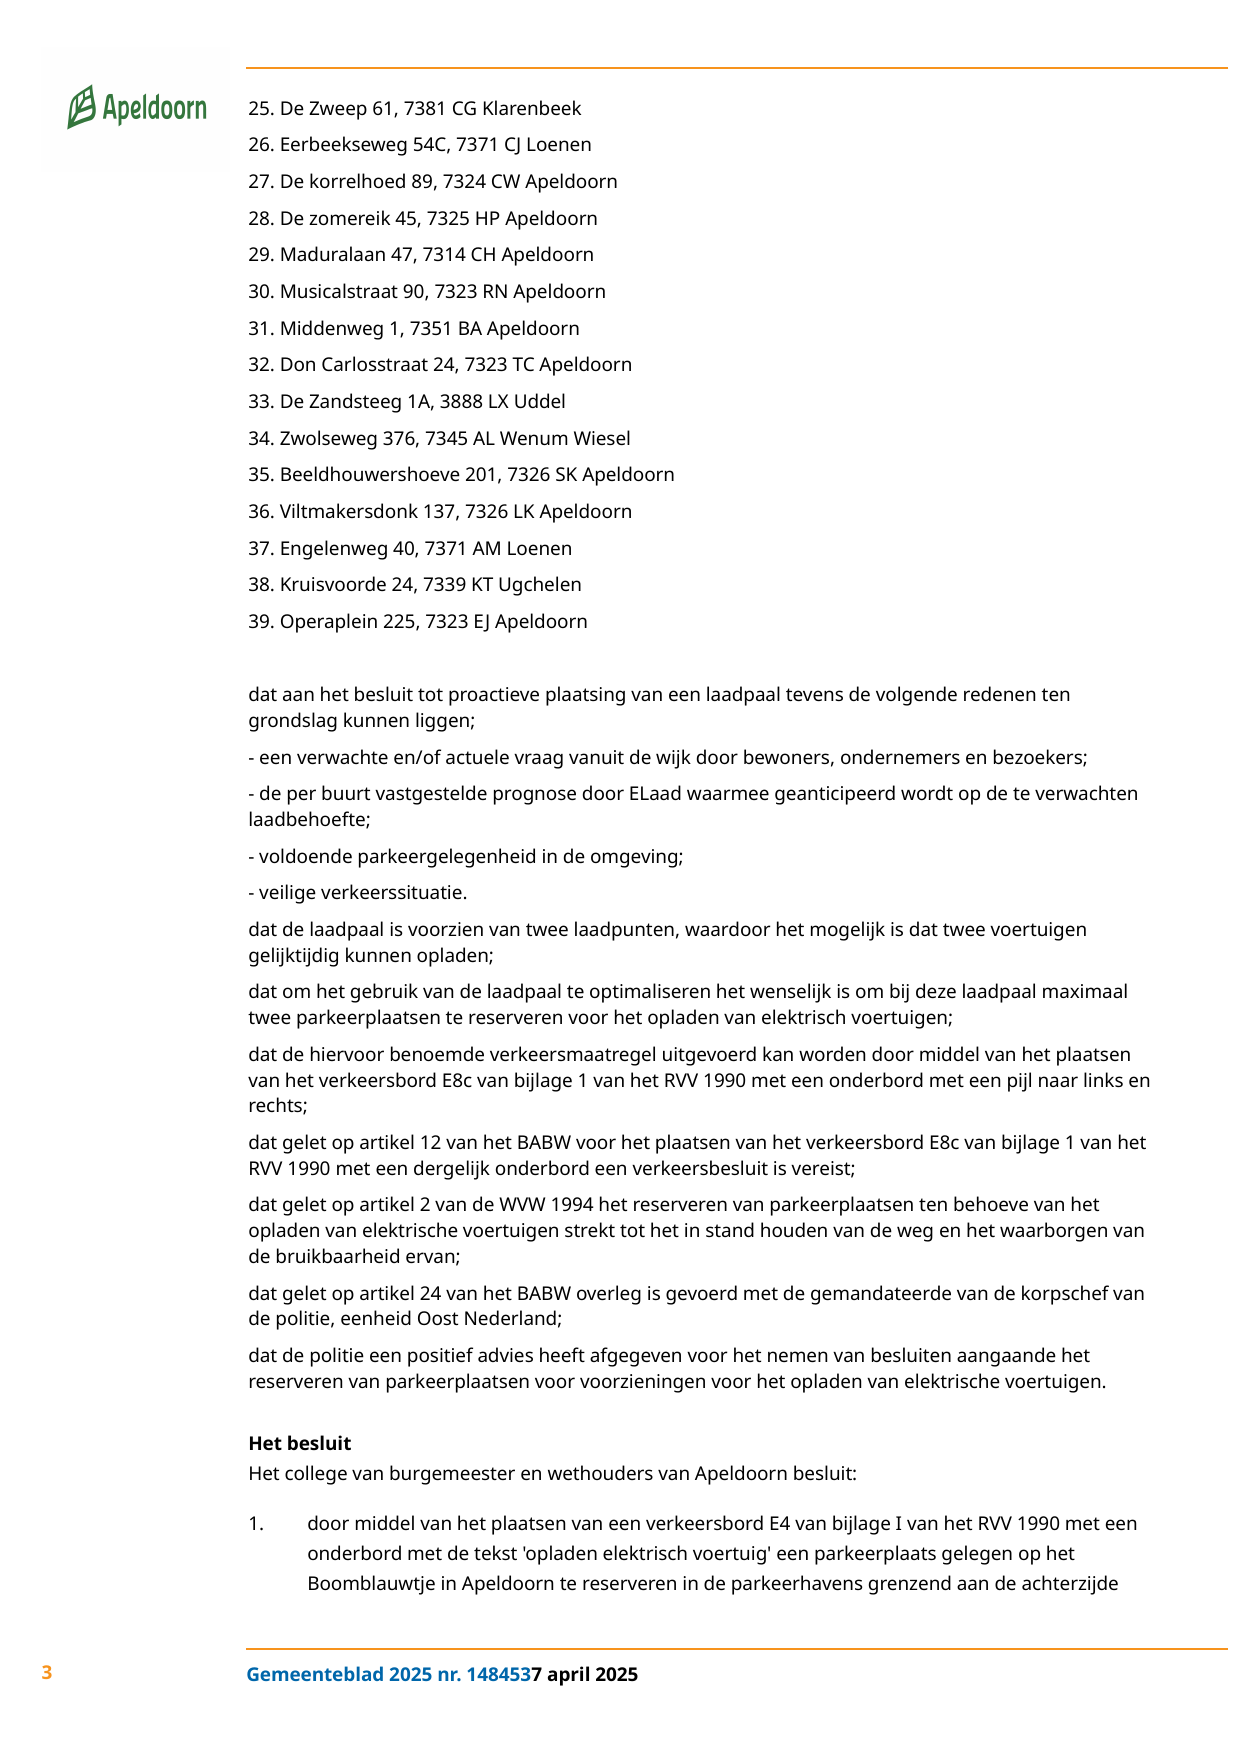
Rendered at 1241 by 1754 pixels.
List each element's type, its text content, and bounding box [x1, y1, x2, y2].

text - veilige verkeerssituatie. [248, 879, 1152, 905]
text 28. De zomereik 45, 7325 HP Apeldoorn [248, 205, 1152, 231]
text Het besluit [248, 1431, 1152, 1456]
text 36. Viltmakersdonk 137, 7326 LK Apeldoorn [248, 498, 1152, 524]
text dat gelet op artikel 24 van het BABW overleg is gevoerd met de gemandateerde van de korpschef van de politie, eenheid Oost Nederland; [248, 1280, 1152, 1331]
text 39. Operaplein 225, 7323 EJ Apeldoorn [248, 608, 1152, 634]
text 29. Maduralaan 47, 7314 CH Apeldoorn [248, 241, 1152, 267]
text dat de politie een positief advies heeft afgegeven voor het nemen van besluiten aangaande het reserveren van parkeerplaatsen voor voorzieningen voor het opladen van elektrische voertuigen. [248, 1342, 1152, 1393]
text dat de hiervoor benoemde verkeersmaatregel uitgevoerd kan worden door middel van het plaatsen van het verkeersbord E8c van bijlage 1 van het RVV 1990 met een onderbord met een pijl naar links en rechts; [248, 1041, 1152, 1118]
text dat om het gebruik van de laadpaal te optimaliseren het wenselijk is om bij deze laadpaal maximaal twee parkeerplaatsen te reserveren voor het opladen van elektrisch voertuigen; [248, 979, 1152, 1030]
text dat aan het besluit tot proactieve plaatsing van een laadpaal tevens de volgende redenen ten grondslag kunnen liggen; [248, 681, 1152, 733]
text 31. Middenweg 1, 7351 BA Apeldoorn [248, 315, 1152, 341]
text 27. De korrelhoed 89, 7324 CW Apeldoorn [248, 168, 1152, 194]
text - een verwachte en/of actuele vraag vanuit de wijk door bewoners, ondernemers en bezoekers; [248, 744, 1152, 769]
text 37. Engelenweg 40, 7371 AM Loenen [248, 535, 1152, 561]
text 25. De Zweep 61, 7381 CG Klarenbeek [248, 95, 1152, 121]
text dat gelet op artikel 12 van het BABW voor het plaatsen van het verkeersbord E8c van bijlage 1 van het RVV 1990 met een dergelijk onderbord een verkeersbesluit is vereist; [248, 1129, 1152, 1181]
text 32. Don Carlosstraat 24, 7323 TC Apeldoorn [248, 351, 1152, 377]
text Het college van burgemeester en wethouders van Apeldoorn besluit: [248, 1460, 1152, 1486]
text 34. Zwolseweg 376, 7345 AL Wenum Wiesel [248, 425, 1152, 451]
text dat de laadpaal is voorzien van twee laadpunten, waardoor het mogelijk is dat twee voertuigen gelijktijdig kunnen opladen; [248, 916, 1152, 968]
picture [41, 47, 231, 172]
text 30. Musicalstraat 90, 7323 RN Apeldoorn [248, 278, 1152, 304]
text 33. De Zandsteeg 1A, 3888 LX Uddel [248, 388, 1152, 414]
text dat gelet op artikel 2 van de WVW 1994 het reserveren van parkeerplaatsen ten behoeve van het opladen van elektrische voertuigen strekt tot het in stand houden van de weg en het waarborgen van de bruikbaarheid ervan; [248, 1192, 1152, 1269]
text - voldoende parkeergelegenheid in de omgeving; [248, 843, 1152, 869]
text 26. Eerbeekseweg 54C, 7371 CJ Loenen [248, 131, 1152, 157]
text 35. Beeldhouwershoeve 201, 7326 SK Apeldoorn [248, 461, 1152, 487]
text 38. Kruisvoorde 24, 7339 KT Ugchelen [248, 571, 1152, 597]
text - de per buurt vastgestelde prognose door ELaad waarmee geanticipeerd wordt op de te verwachten laadbehoefte; [248, 781, 1152, 832]
list door middel van het plaatsen van een verkeersbord E4 van bijlage I van het RVV 1990 met een onderbord met de tekst 'opladen elektrisch voertuig' een parkeerplaats gelegen op het Boomblauwtje in Apeldoorn te reserveren in de parkeerhavens grenzend aan de achterzijde [248, 1511, 1152, 1595]
